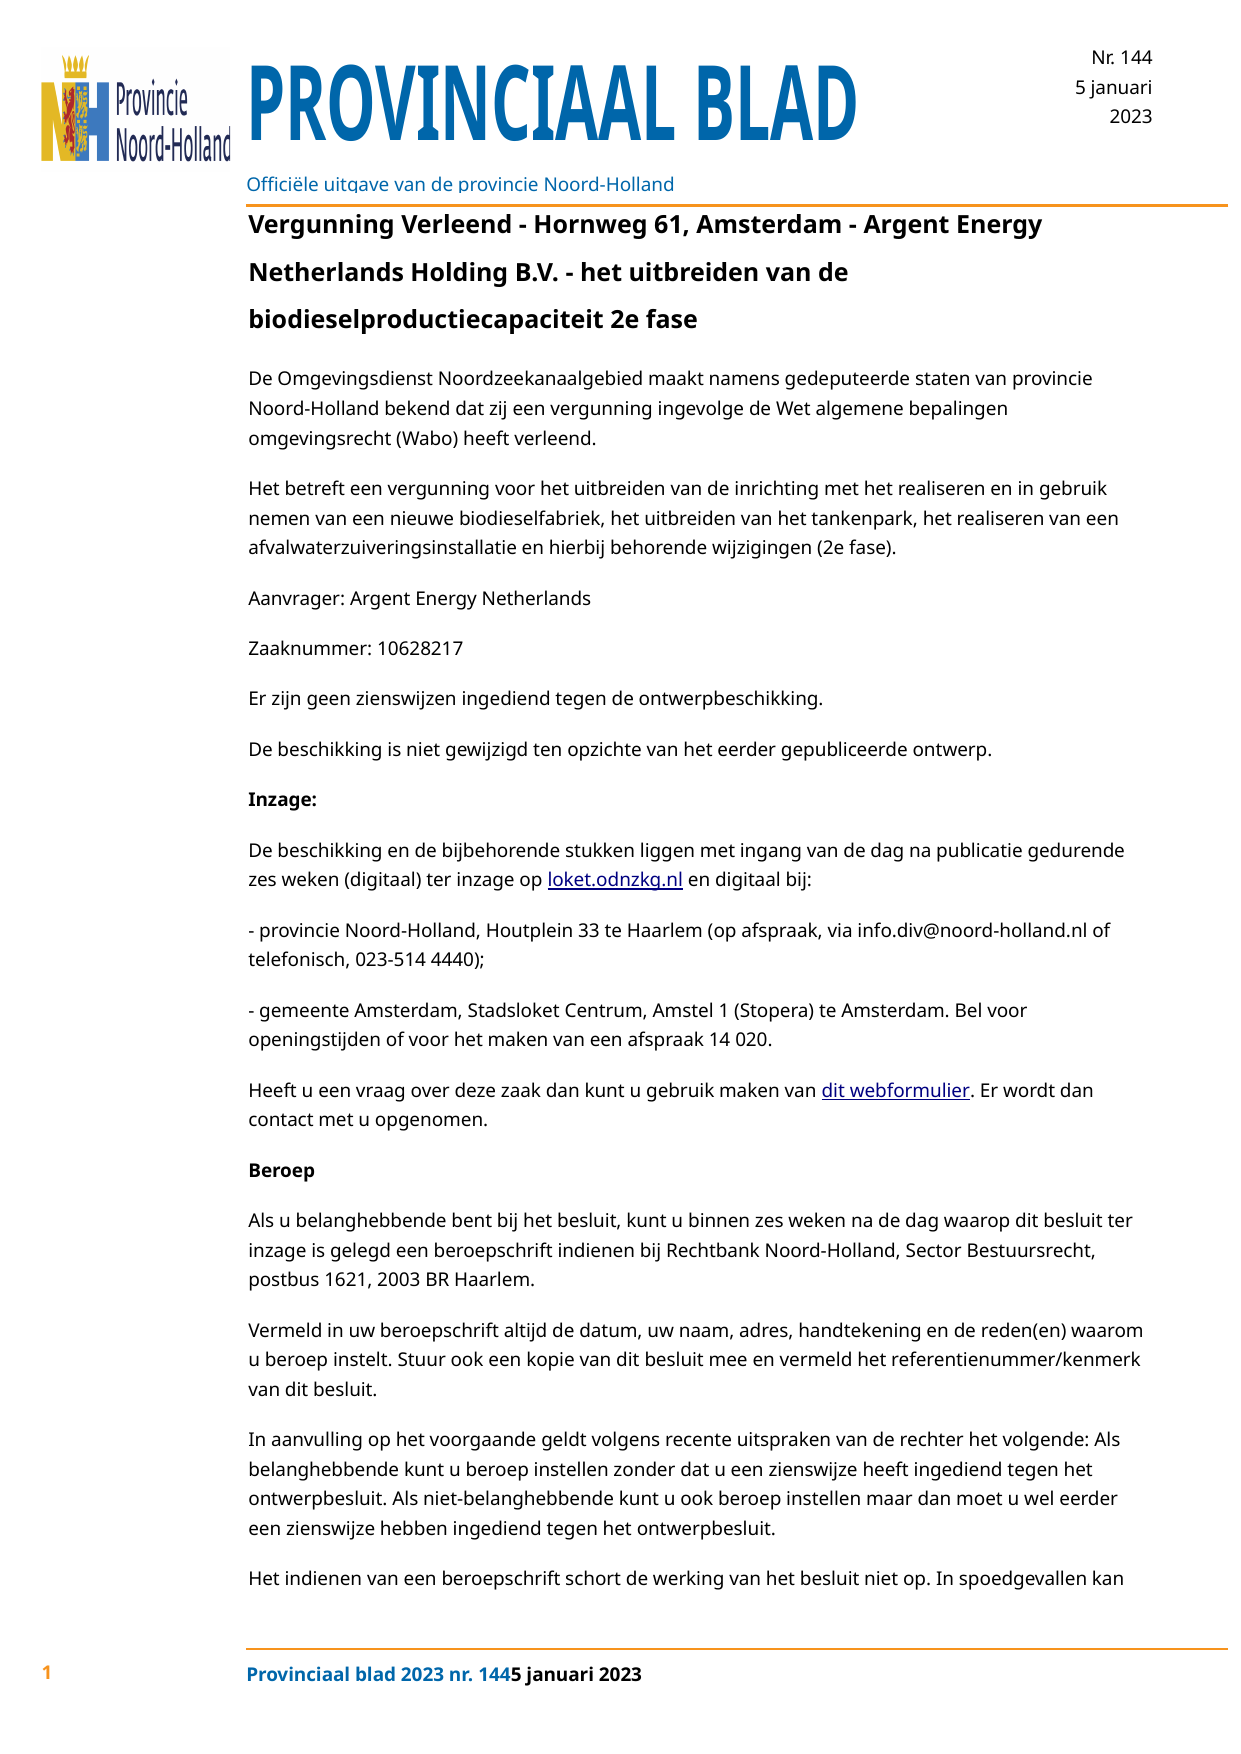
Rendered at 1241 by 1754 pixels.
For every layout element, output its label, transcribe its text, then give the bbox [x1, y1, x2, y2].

text De Omgevingsdienst Noordzeekanaalgebied maakt namens gedeputeerde staten van provincie Noord-Holland bekend dat zij een vergunning ingevolge de Wet algemene bepalingen omgevingsrecht (Wabo) heeft verleend. [248, 366, 1152, 450]
text Het betreft een vergunning voor het uitbreiden van de inrichting met het realiseren en in gebruik nemen van een nieuwe biodieselfabriek, het uitbreiden van het tankenpark, het realiseren van een afvalwaterzuiveringsinstallatie en hierbij behorende wijzigingen (2e fase). [248, 475, 1152, 560]
text Inzage: [248, 786, 1152, 812]
text - provincie Noord-Holland, Houtplein 33 te Haarlem (op afspraak, via info.div@noord-holland.nl of telefonisch, 023-514 4440); [248, 917, 1152, 972]
text Het indienen van een beroepschrift schort de werking van het besluit niet op. In spoedgevallen kan [248, 1566, 1152, 1591]
text - gemeente Amsterdam, Stadsloket Centrum, Amstel 1 (Stopera) te Amsterdam. Bel voor openingstijden of voor het maken van een afspraak 14 020. [248, 997, 1152, 1052]
text Aanvrager: Argent Energy Netherlands [248, 585, 1152, 610]
text Vergunning Verleend - Hornweg 61, Amsterdam - Argent Energy Netherlands Holding B.V. - het uitbreiden van de biodieselproductiecapaciteit 2e fase [248, 207, 1152, 336]
text Zaaknummer: 10628217 [248, 635, 1152, 661]
text De beschikking is niet gewijzigd ten opzichte van het eerder gepubliceerde ontwerp. [248, 736, 1152, 762]
text Beroep [248, 1157, 1152, 1182]
text Er zijn geen zienswijzen ingediend tegen de ontwerpbeschikking. [248, 686, 1152, 711]
picture [41, 47, 231, 172]
text In aanvulling op het voorgaande geldt volgens recente uitspraken van de rechter het volgende: Als belanghebbende kunt u beroep instellen zonder dat u een zienswijze heeft ingediend tegen het ontwerpbesluit. Als niet-belanghebbende kunt u ook beroep instellen maar dan moet u wel eerder een zienswijze hebben ingediend tegen het ontwerpbesluit. [248, 1426, 1152, 1541]
text Als u belanghebbende bent bij het besluit, kunt u binnen zes weken na de dag waarop dit besluit ter inzage is gelegd een beroepschrift indienen bij Rechtbank Noord-Holland, Sector Bestuursrecht, postbus 1621, 2003 BR Haarlem. [248, 1207, 1152, 1292]
text Heeft u een vraag over deze zaak dan kunt u gebruik maken van dit webformulier. Er wordt dan contact met u opgenomen. [248, 1077, 1152, 1132]
text De beschikking en de bijbehorende stukken liggen met ingang van de dag na publicatie gedurende zes weken (digitaal) ter inzage op loket.odnzkg.nl en digitaal bij: [248, 837, 1152, 892]
text Vermeld in uw beroepschrift altijd de datum, uw naam, adres, handtekening en de reden(en) waarom u beroep instelt. Stuur ook een kopie van dit besluit mee en vermeld het referentienummer/kenmerk van dit besluit. [248, 1317, 1152, 1402]
